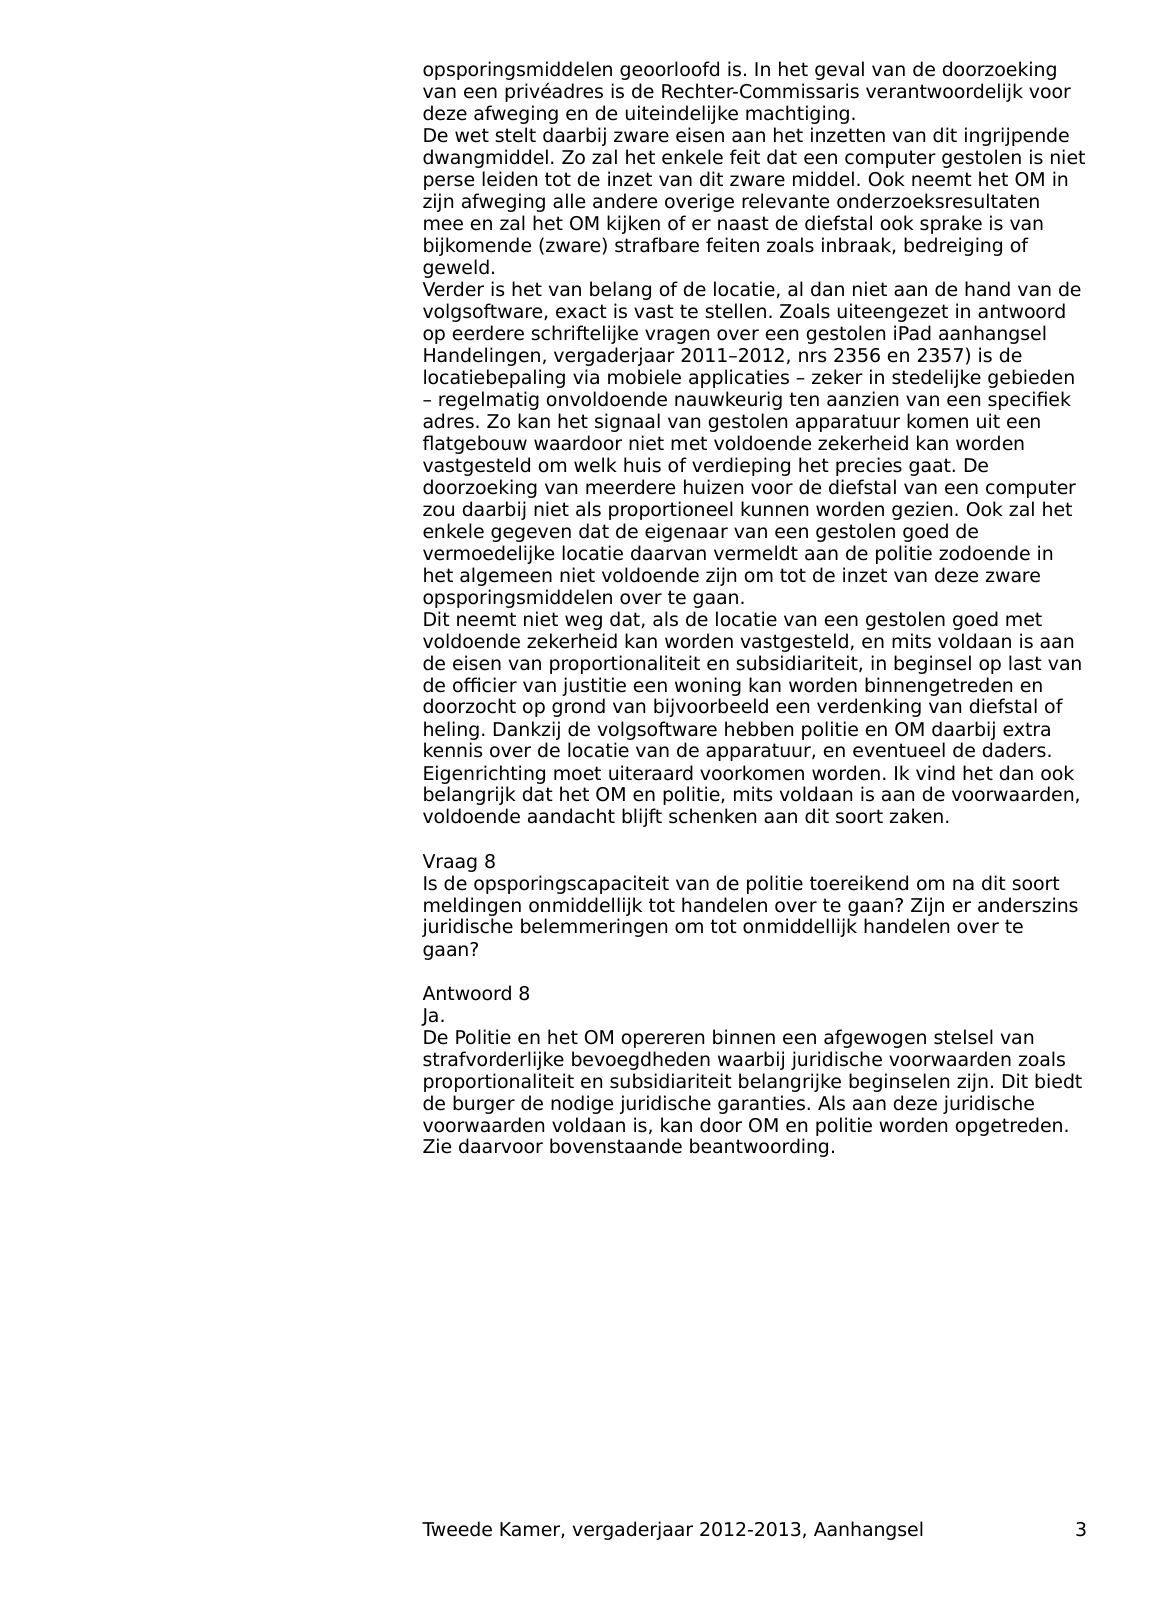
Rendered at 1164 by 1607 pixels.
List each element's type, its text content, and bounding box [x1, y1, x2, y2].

text De wet stelt daarbij zware eisen aan het inzetten van dit ingrijpende dwangmiddel. Zo zal het enkele feit dat een computer gestolen is niet perse leiden tot de inzet van dit zware middel. Ook neemt het OM in zijn afweging alle andere overige relevante onderzoeksresultaten mee en zal het OM kijken of er naast de diefstal ook sprake is van bijkomende (zware) strafbare feiten zoals inbraak, bedreiging of geweld. [422, 125, 1087, 279]
text Antwoord 8 [422, 983, 1087, 1004]
text Is de opsporingscapaciteit van de politie toereikend om na dit soort meldingen onmiddellijk tot handelen over te gaan? Zijn er anderszins juridische belemmeringen om tot onmiddellijk handelen over te gaan? [422, 872, 1087, 960]
text Ja. [422, 1004, 1087, 1027]
text opsporingsmiddelen geoorloofd is. In het geval van de doorzoeking van een privéadres is de Rechter-Commissaris verantwoordelijk voor deze afweging en de uiteindelijke machtiging. [422, 59, 1087, 125]
text Vraag 8 [422, 851, 1087, 872]
text Verder is het van belang of de locatie, al dan niet aan de hand van de volgsoftware, exact is vast te stellen. Zoals uiteengezet in antwoord op eerdere schriftelijke vragen over een gestolen iPad aanhangsel Handelingen, vergaderjaar 2011–2012, nrs 2356 en 2357) is de locatiebepaling via mobiele applicaties – zeker in stedelijke gebieden – regelmatig onvoldoende nauwkeurig ten aanzien van een specifiek adres. Zo kan het signaal van gestolen apparatuur komen uit een flatgebouw waardoor niet met voldoende zekerheid kan worden vastgesteld om welk huis of verdieping het precies gaat. De doorzoeking van meerdere huizen voor de diefstal van een computer zou daarbij niet als proportioneel kunnen worden gezien. Ook zal het enkele gegeven dat de eigenaar van een gestolen goed de vermoedelijke locatie daarvan vermeldt aan de politie zodoende in het algemeen niet voldoende zijn om tot de inzet van deze zware opsporingsmiddelen over te gaan. [422, 279, 1087, 608]
text De Politie en het OM opereren binnen een afgewogen stelsel van strafvorderlijke bevoegdheden waarbij juridische voorwaarden zoals proportionaliteit en subsidiariteit belangrijke beginselen zijn. Dit biedt de burger de nodige juridische garanties. Als aan deze juridische voorwaarden voldaan is, kan door OM en politie worden opgetreden. Zie daarvoor bovenstaande beantwoording. [422, 1027, 1087, 1158]
text Dit neemt niet weg dat, als de locatie van een gestolen goed met voldoende zekerheid kan worden vastgesteld, en mits voldaan is aan de eisen van proportionaliteit en subsidiariteit, in beginsel op last van de officier van justitie een woning kan worden binnengetreden en doorzocht op grond van bijvoorbeeld een verdenking van diefstal of heling. Dankzij de volgsoftware hebben politie en OM daarbij extra kennis over de locatie van de apparatuur, en eventueel de daders. Eigenrichting moet uiteraard voorkomen worden. Ik vind het dan ook belangrijk dat het OM en politie, mits voldaan is aan de voorwaarden, voldoende aandacht blijft schenken aan dit soort zaken. [422, 608, 1087, 828]
